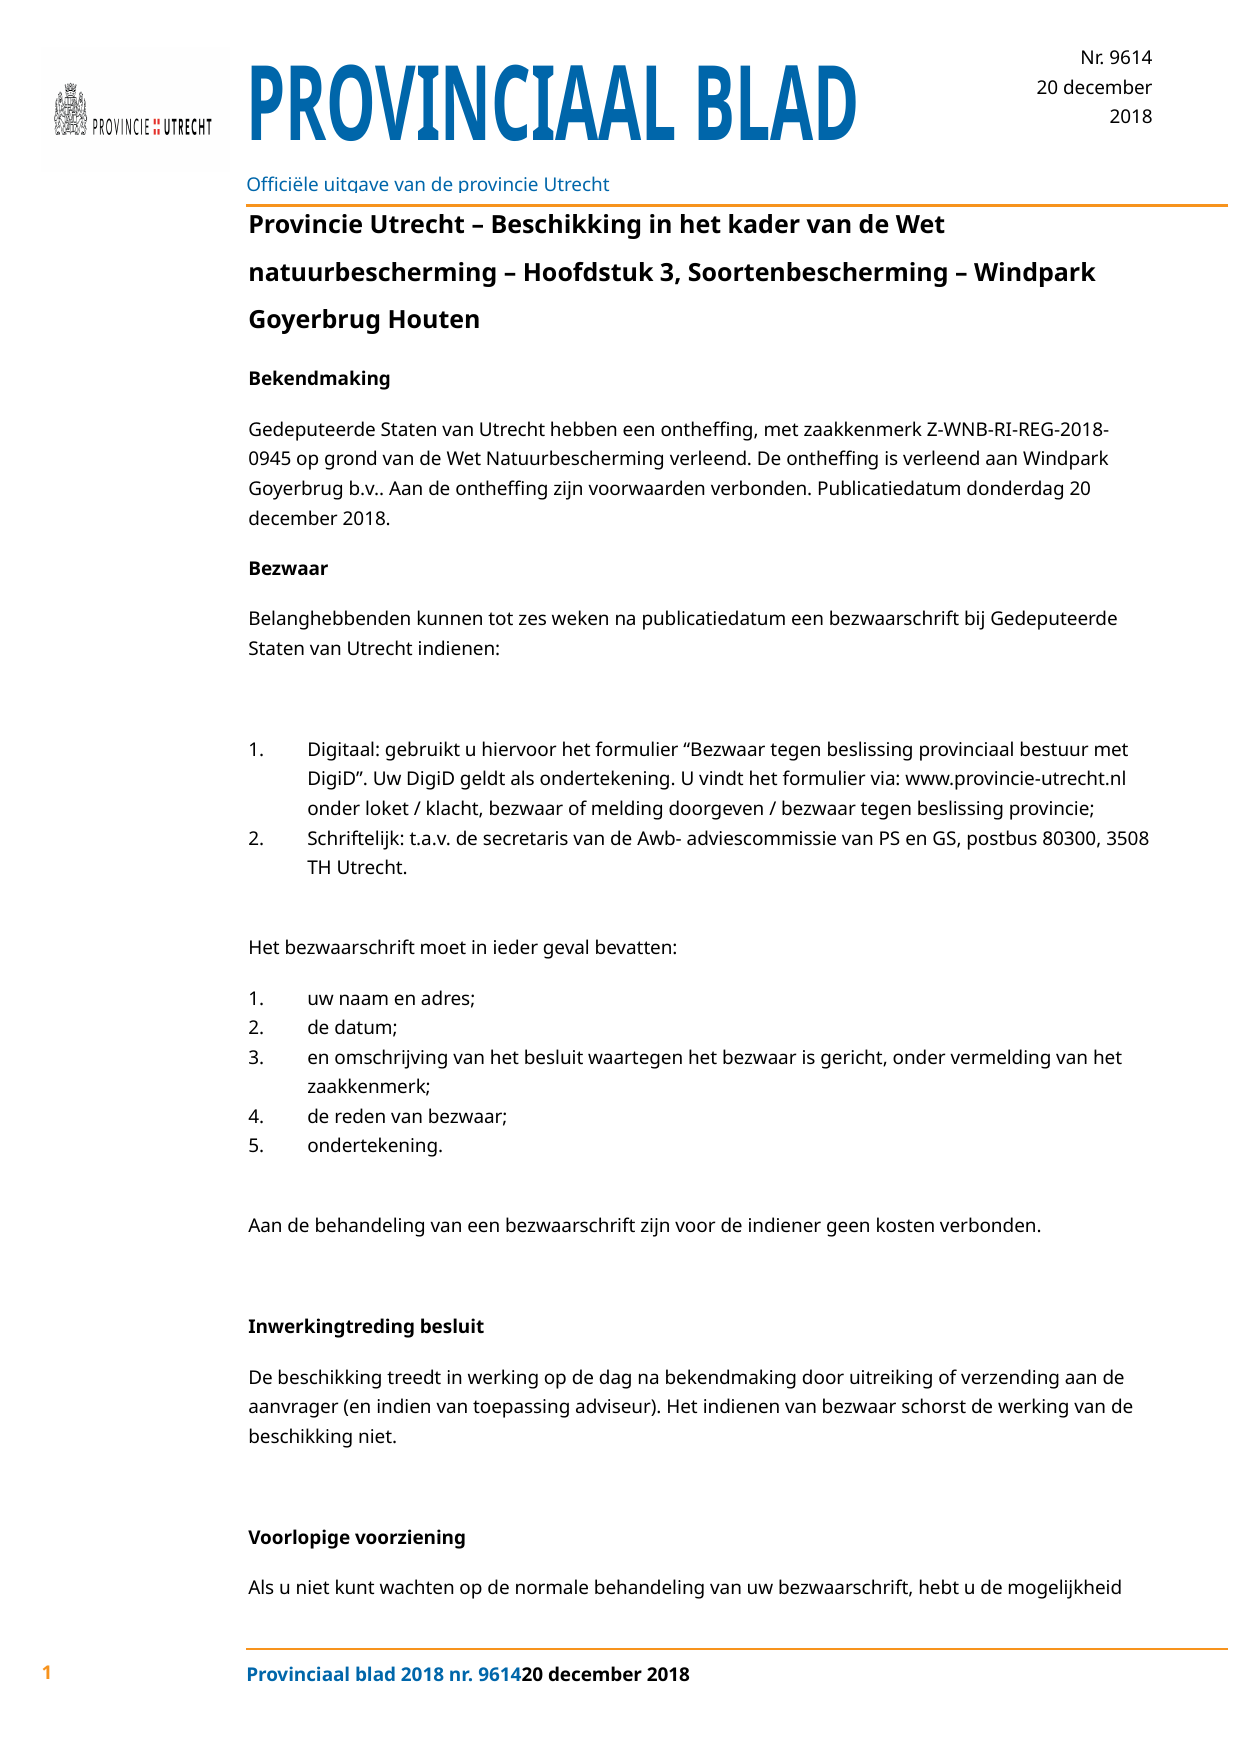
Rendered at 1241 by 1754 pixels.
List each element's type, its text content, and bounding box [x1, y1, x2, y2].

list ondertekening. [248, 1133, 1152, 1158]
list uw naam en adres; [248, 985, 1152, 1010]
text Als u niet kunt wachten op de normale behandeling van uw bezwaarschrift, hebt u de mogelijkheid [248, 1574, 1152, 1600]
text Bekendmaking [248, 366, 1152, 391]
picture [41, 47, 231, 172]
list Digitaal: gebruikt u hiervoor het formulier “Bezwaar tegen beslissing provinciaal bestuur met DigiD”. Uw DigiD geldt als ondertekening. U vindt het formulier via: www.provincie-utrecht.nl onder loket / klacht, bezwaar of melding doorgeven / bezwaar tegen beslissing provincie; [248, 736, 1152, 821]
text Aan de behandeling van een bezwaarschrift zijn voor de indiener geen kosten verbonden. [248, 1213, 1152, 1238]
list en omschrijving van het besluit waartegen het bezwaar is gericht, onder vermelding van het zaakkenmerk; [248, 1044, 1152, 1099]
text Inwerkingtreding besluit [248, 1313, 1152, 1339]
list de reden van bezwaar; [248, 1103, 1152, 1129]
text Provincie Utrecht – Beschikking in het kader van de Wet natuurbescherming – Hoofdstuk 3, Soortenbescherming – Windpark Goyerbrug Houten [248, 207, 1152, 336]
list Schriftelijk: t.a.v. de secretaris van de Awb- adviescommissie van PS en GS, postbus 80300, 3508 TH Utrecht. [248, 825, 1152, 880]
text Voorlopige voorziening [248, 1524, 1152, 1549]
text Bezwaar [248, 555, 1152, 581]
text Gedeputeerde Staten van Utrecht hebben een ontheffing, met zaakkenmerk Z-WNB-RI-REG-2018-0945 op grond van de Wet Natuurbescherming verleend. De ontheffing is verleend aan Windpark Goyerbrug b.v.. Aan de ontheffing zijn voorwaarden verbonden. Publicatiedatum donderdag 20 december 2018. [248, 416, 1152, 530]
text Belanghebbenden kunnen tot zes weken na publicatiedatum een bezwaarschrift bij Gedeputeerde Staten van Utrecht indienen: [248, 606, 1152, 661]
list de datum; [248, 1014, 1152, 1040]
text De beschikking treedt in werking op de dag na bekendmaking door uitreiking of verzending aan de aanvrager (en indien van toepassing adviseur). Het indienen van bezwaar schorst de werking van de beschikking niet. [248, 1364, 1152, 1449]
text Het bezwaarschrift moet in ieder geval bevatten: [248, 934, 1152, 960]
